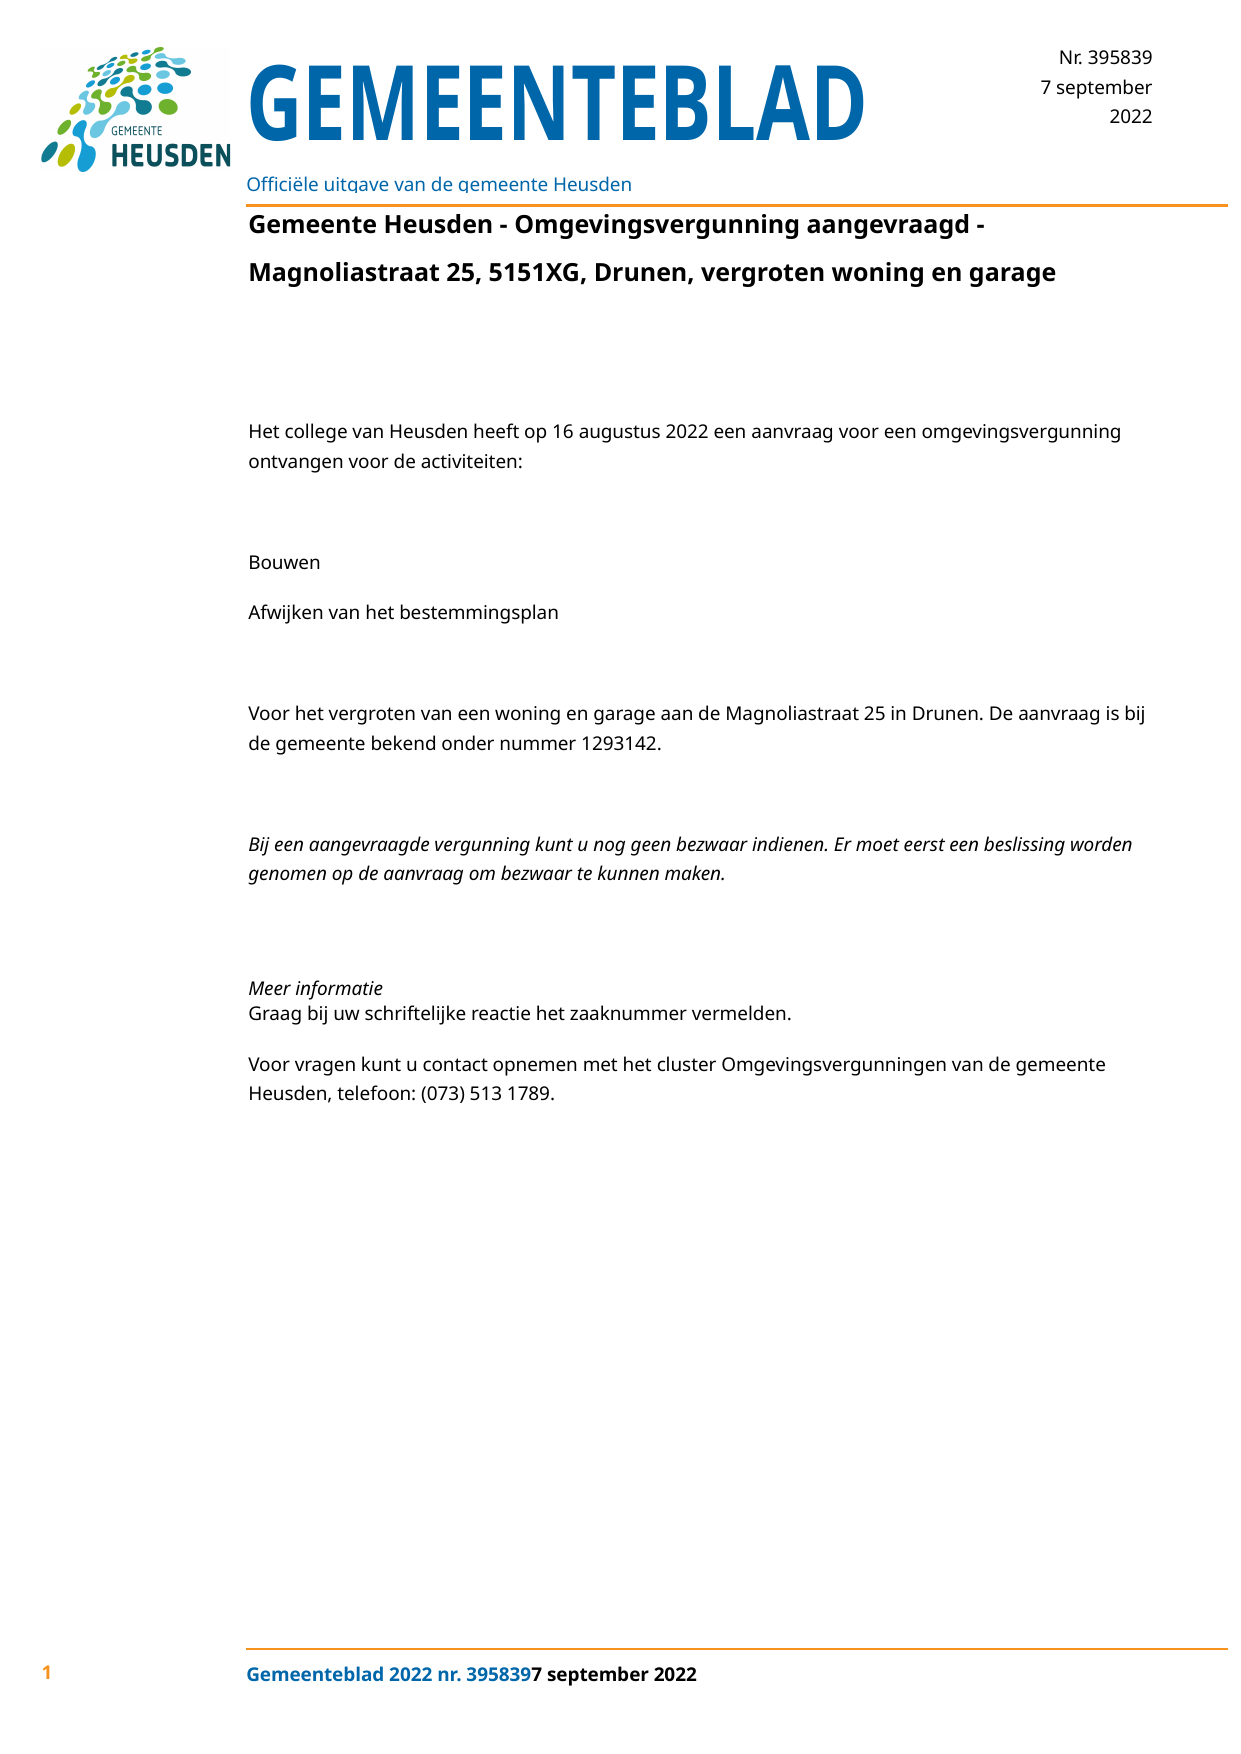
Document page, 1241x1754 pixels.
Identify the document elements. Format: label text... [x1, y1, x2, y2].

text Gemeente Heusden - Omgevingsvergunning aangevraagd - Magnoliastraat 25, 5151XG, Drunen, vergroten woning en garage [248, 207, 1152, 288]
picture [41, 47, 231, 172]
text Voor het vergroten van een woning en garage aan de Magnoliastraat 25 in Drunen. De aanvraag is bij de gemeente bekend onder nummer 1293142. [248, 700, 1152, 756]
text Meer informatie [248, 975, 1152, 1001]
text Afwijken van het bestemmingsplan [248, 599, 1152, 625]
text Bouwen [248, 549, 1152, 575]
text Bij een aangevraagde vergunning kunt u nog geen bezwaar indienen. Er moet eerst een beslissing worden genomen op de aanvraag om bezwaar te kunnen maken. [248, 831, 1152, 886]
text Graag bij uw schriftelijke reactie het zaaknummer vermelden. [248, 1001, 1152, 1026]
text Voor vragen kunt u contact opnemen met het cluster Omgevingsvergunningen van de gemeente Heusden, telefoon: (073) 513 1789. [248, 1051, 1152, 1106]
text Het college van Heusden heeft op 16 augustus 2022 een aanvraag voor een omgevingsvergunning ontvangen voor de activiteiten: [248, 419, 1152, 474]
